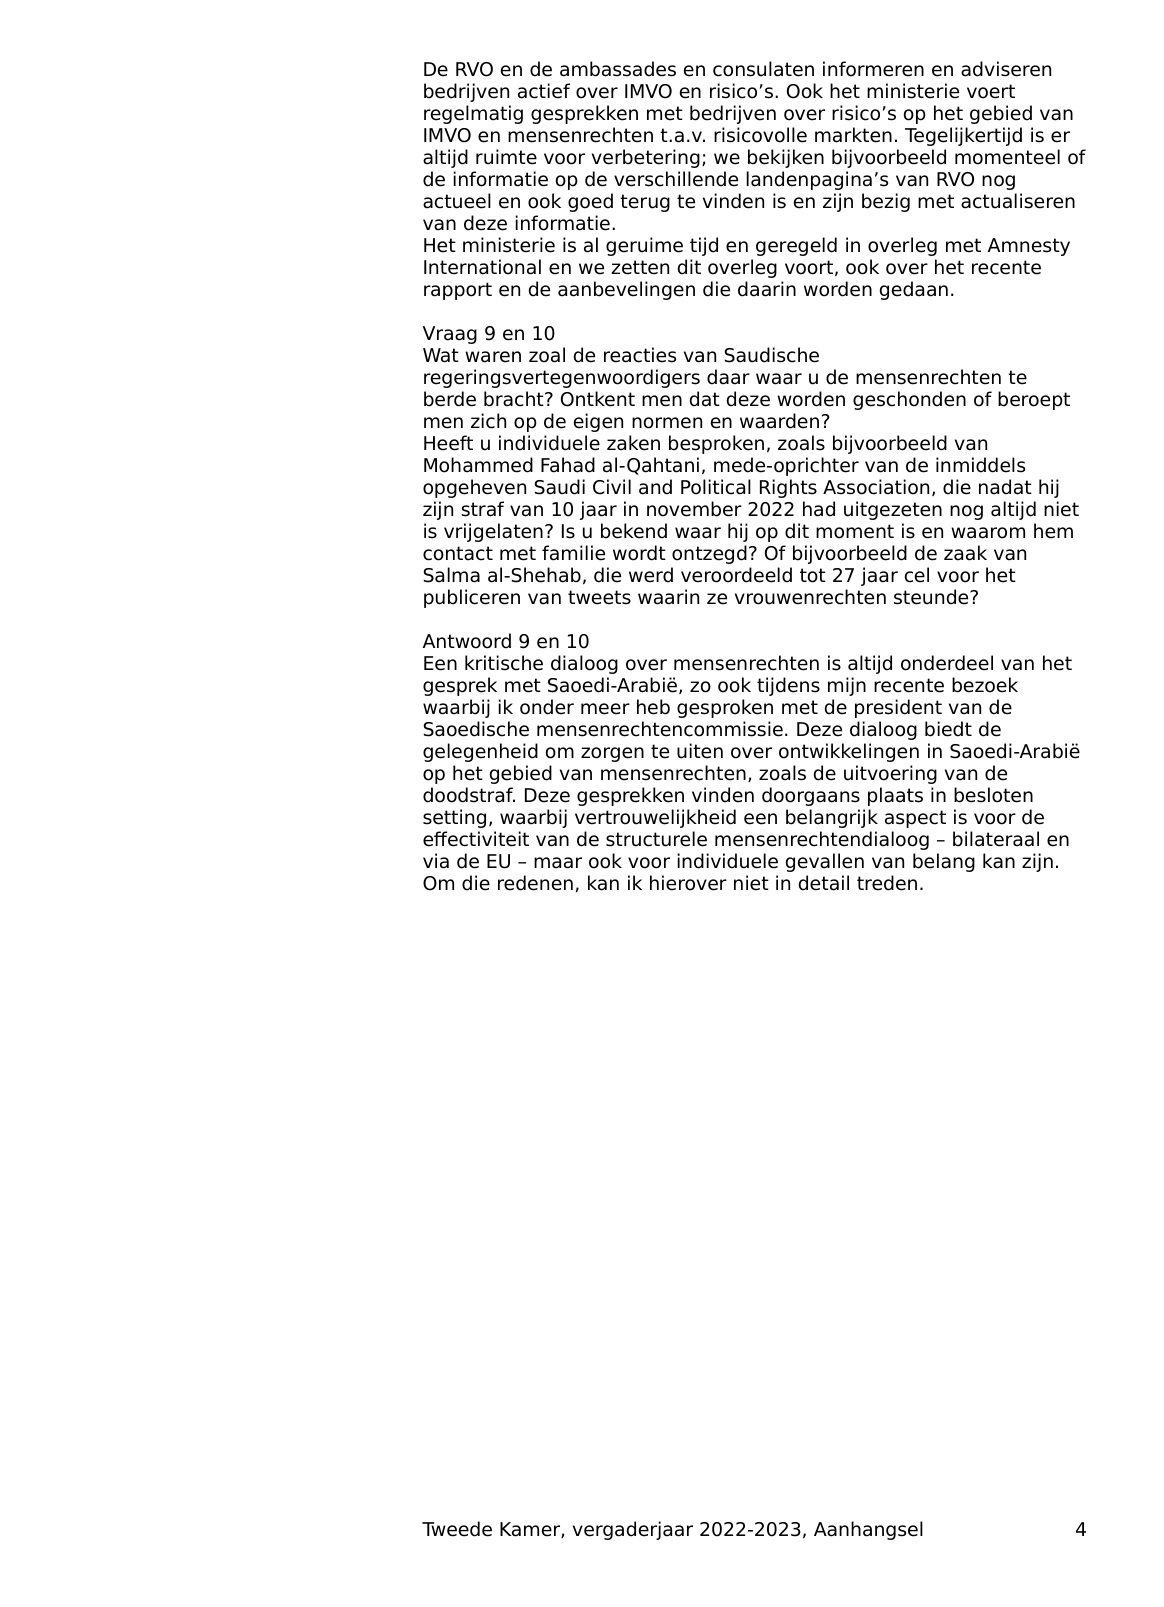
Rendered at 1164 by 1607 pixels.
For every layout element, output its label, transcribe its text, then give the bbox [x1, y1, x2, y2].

text Een kritische dialoog over mensenrechten is altijd onderdeel van het gesprek met Saoedi-Arabië, zo ook tijdens mijn recente bezoek waarbij ik onder meer heb gesproken met de president van de Saoedische mensenrechtencommissie. Deze dialoog biedt de gelegenheid om zorgen te uiten over ontwikkelingen in Saoedi-Arabië op het gebied van mensenrechten, zoals de uitvoering van de doodstraf. Deze gesprekken vinden doorgaans plaats in besloten setting, waarbij vertrouwelijkheid een belangrijk aspect is voor de effectiviteit van de structurele mensenrechtendialoog – bilateraal en via de EU – maar ook voor individuele gevallen van belang kan zijn. Om die redenen, kan ik hierover niet in detail treden. [422, 653, 1087, 895]
text Het ministerie is al geruime tijd en geregeld in overleg met Amnesty International en we zetten dit overleg voort, ook over het recente rapport en de aanbevelingen die daarin worden gedaan. [422, 235, 1087, 301]
text Wat waren zoal de reacties van Saudische regeringsvertegenwoordigers daar waar u de mensenrechten te berde bracht? Ontkent men dat deze worden geschonden of beroept men zich op de eigen normen en waarden? [422, 345, 1087, 433]
text Vraag 9 en 10 [422, 323, 1087, 345]
text Heeft u individuele zaken besproken, zoals bijvoorbeeld van Mohammed Fahad al-Qahtani, mede-oprichter van de inmiddels opgeheven Saudi Civil and Political Rights Association, die nadat hij zijn straf van 10 jaar in november 2022 had uitgezeten nog altijd niet is vrijgelaten? Is u bekend waar hij op dit moment is en waarom hem contact met familie wordt ontzegd? Of bijvoorbeeld de zaak van Salma al-Shehab, die werd veroordeeld tot 27 jaar cel voor het publiceren van tweets waarin ze vrouwenrechten steunde? [422, 433, 1087, 609]
text Antwoord 9 en 10 [422, 631, 1087, 653]
text De RVO en de ambassades en consulaten informeren en adviseren bedrijven actief over IMVO en risico’s. Ook het ministerie voert regelmatig gesprekken met bedrijven over risico’s op het gebied van IMVO en mensenrechten t.a.v. risicovolle markten. Tegelijkertijd is er altijd ruimte voor verbetering; we bekijken bijvoorbeeld momenteel of de informatie op de verschillende landenpagina’s van RVO nog actueel en ook goed terug te vinden is en zijn bezig met actualiseren van deze informatie. [422, 59, 1087, 235]
